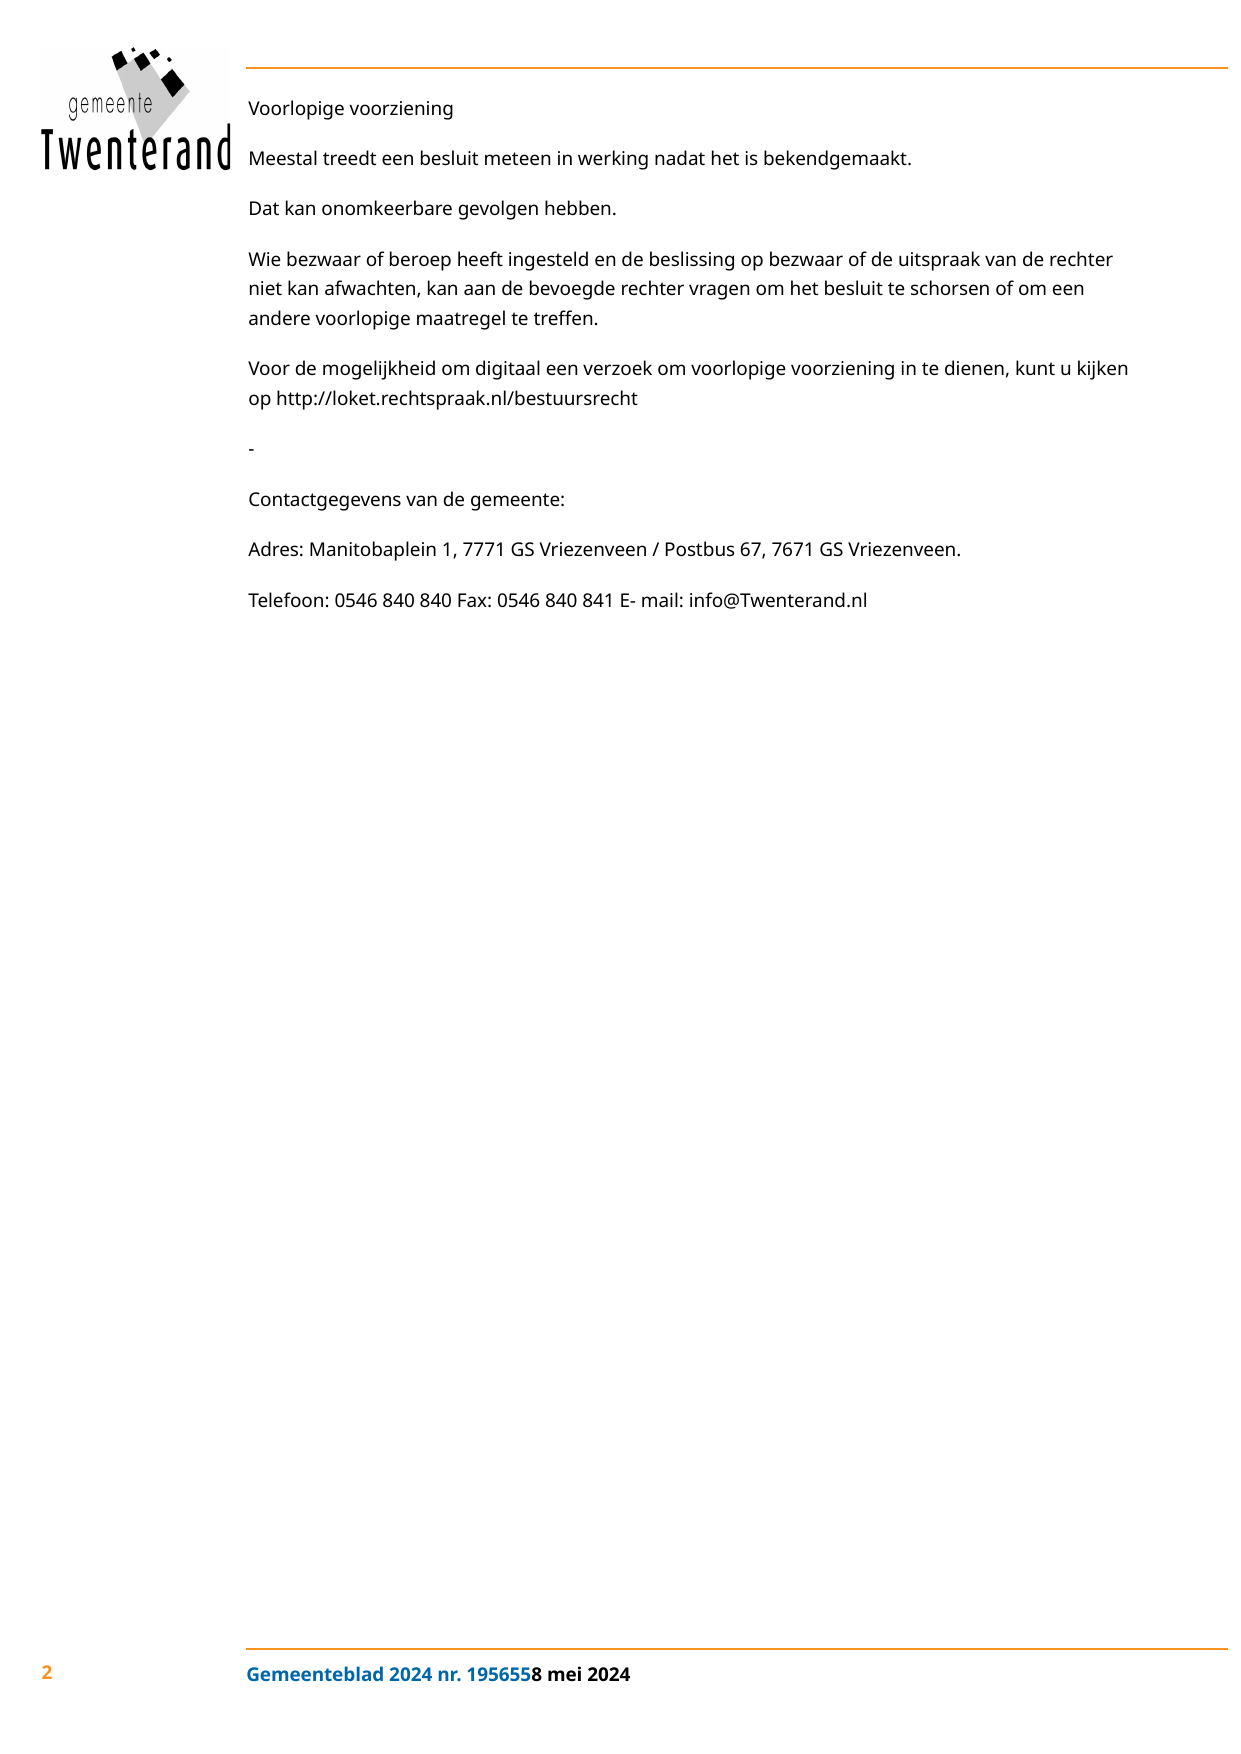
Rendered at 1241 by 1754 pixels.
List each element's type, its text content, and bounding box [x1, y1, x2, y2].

text Contactgegevens van de gemeente: [248, 486, 1152, 512]
text Dat kan onomkeerbare gevolgen hebben. [248, 196, 1152, 221]
text Voor de mogelijkheid om digitaal een verzoek om voorlopige voorziening in te dienen, kunt u kijken op http://loket.rechtspraak.nl/bestuursrecht [248, 356, 1152, 411]
text Voorlopige voorziening [248, 95, 1152, 121]
text Telefoon: 0546 840 840 Fax: 0546 840 841 E- mail: info@Twenterand.nl [248, 587, 1152, 613]
text Adres: Manitobaplein 1, 7771 GS Vriezenveen / Postbus 67, 7671 GS Vriezenveen. [248, 536, 1152, 562]
text - [248, 436, 1152, 461]
picture [41, 47, 231, 172]
text Wie bezwaar of beroep heeft ingesteld en de beslissing op bezwaar of de uitspraak van de rechter niet kan afwachten, kan aan de bevoegde rechter vragen om het besluit te schorsen of om een andere voorlopige maatregel te treffen. [248, 246, 1152, 331]
text Meestal treedt een besluit meteen in werking nadat het is bekendgemaakt. [248, 145, 1152, 171]
